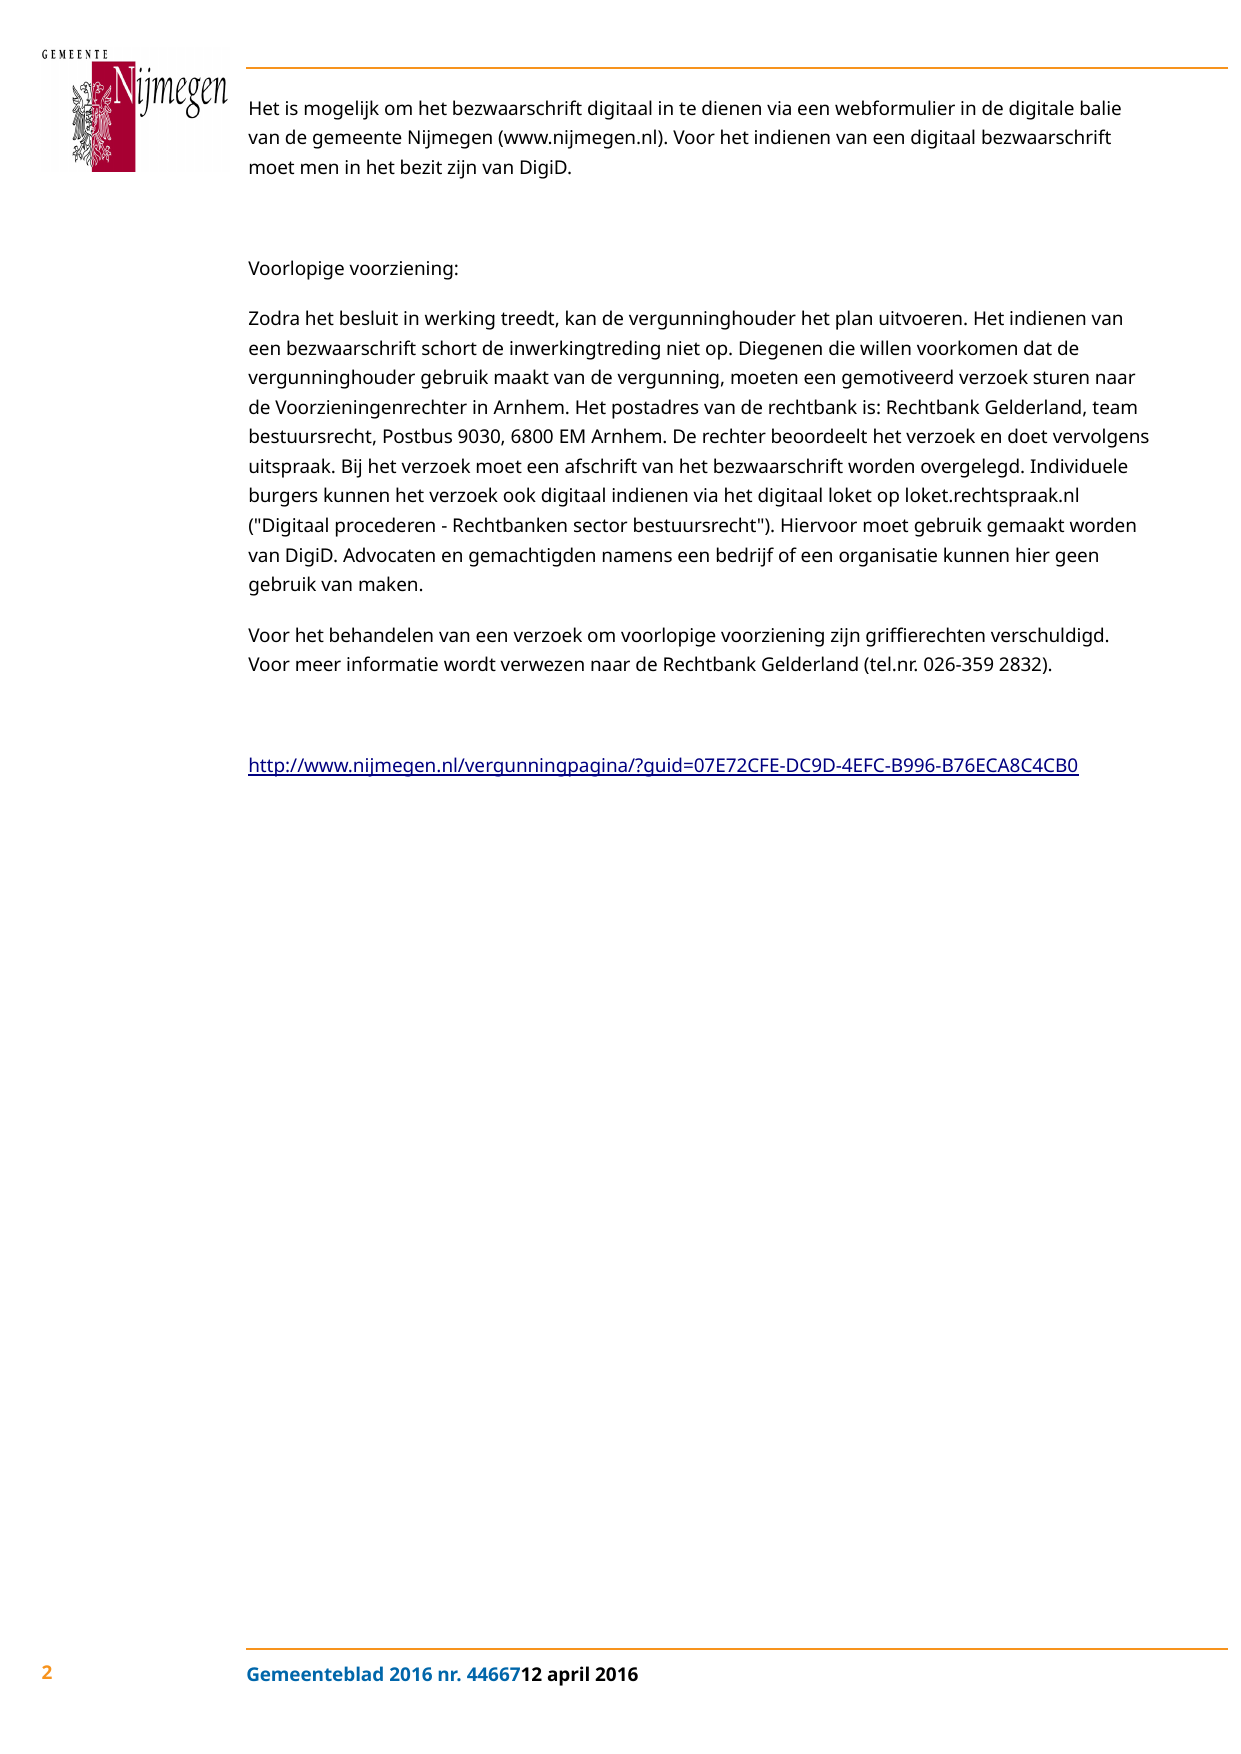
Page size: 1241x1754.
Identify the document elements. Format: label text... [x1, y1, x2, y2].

picture [41, 47, 231, 172]
text Zodra het besluit in werking treedt, kan de vergunninghouder het plan uitvoeren. Het indienen van een bezwaarschrift schort de inwerkingtreding niet op. Diegenen die willen voorkomen dat de vergunninghouder gebruik maakt van de vergunning, moeten een gemotiveerd verzoek sturen naar de Voorzieningenrechter in Arnhem. Het postadres van de rechtbank is: Rechtbank Gelderland, team bestuursrecht, Postbus 9030, 6800 EM Arnhem. De rechter beoordeelt het verzoek en doet vervolgens uitspraak. Bij het verzoek moet een afschrift van het bezwaarschrift worden overgelegd. Individuele burgers kunnen het verzoek ook digitaal indienen via het digitaal loket op loket.rechtspraak.nl ("Digitaal procederen - Rechtbanken sector bestuursrecht"). Hiervoor moet gebruik gemaakt worden van DigiD. Advocaten en gemachtigden namens een bedrijf of een organisatie kunnen hier geen gebruik van maken. [248, 305, 1152, 597]
text http://www.nijmegen.nl/vergunningpagina/?guid=07E72CFE-DC9D-4EFC-B996-B76ECA8C4CB0 [248, 752, 1152, 778]
text Het is mogelijk om het bezwaarschrift digitaal in te dienen via een webformulier in de digitale balie van de gemeente Nijmegen (www.nijmegen.nl). Voor het indienen van een digitaal bezwaarschrift moet men in het bezit zijn van DigiD. [248, 95, 1152, 180]
text Voorlopige voorziening: [248, 255, 1152, 281]
text Voor het behandelen van een verzoek om voorlopige voorziening zijn griffierechten verschuldigd. Voor meer informatie wordt verwezen naar de Rechtbank Gelderland (tel.nr. 026-359 2832). [248, 622, 1152, 677]
